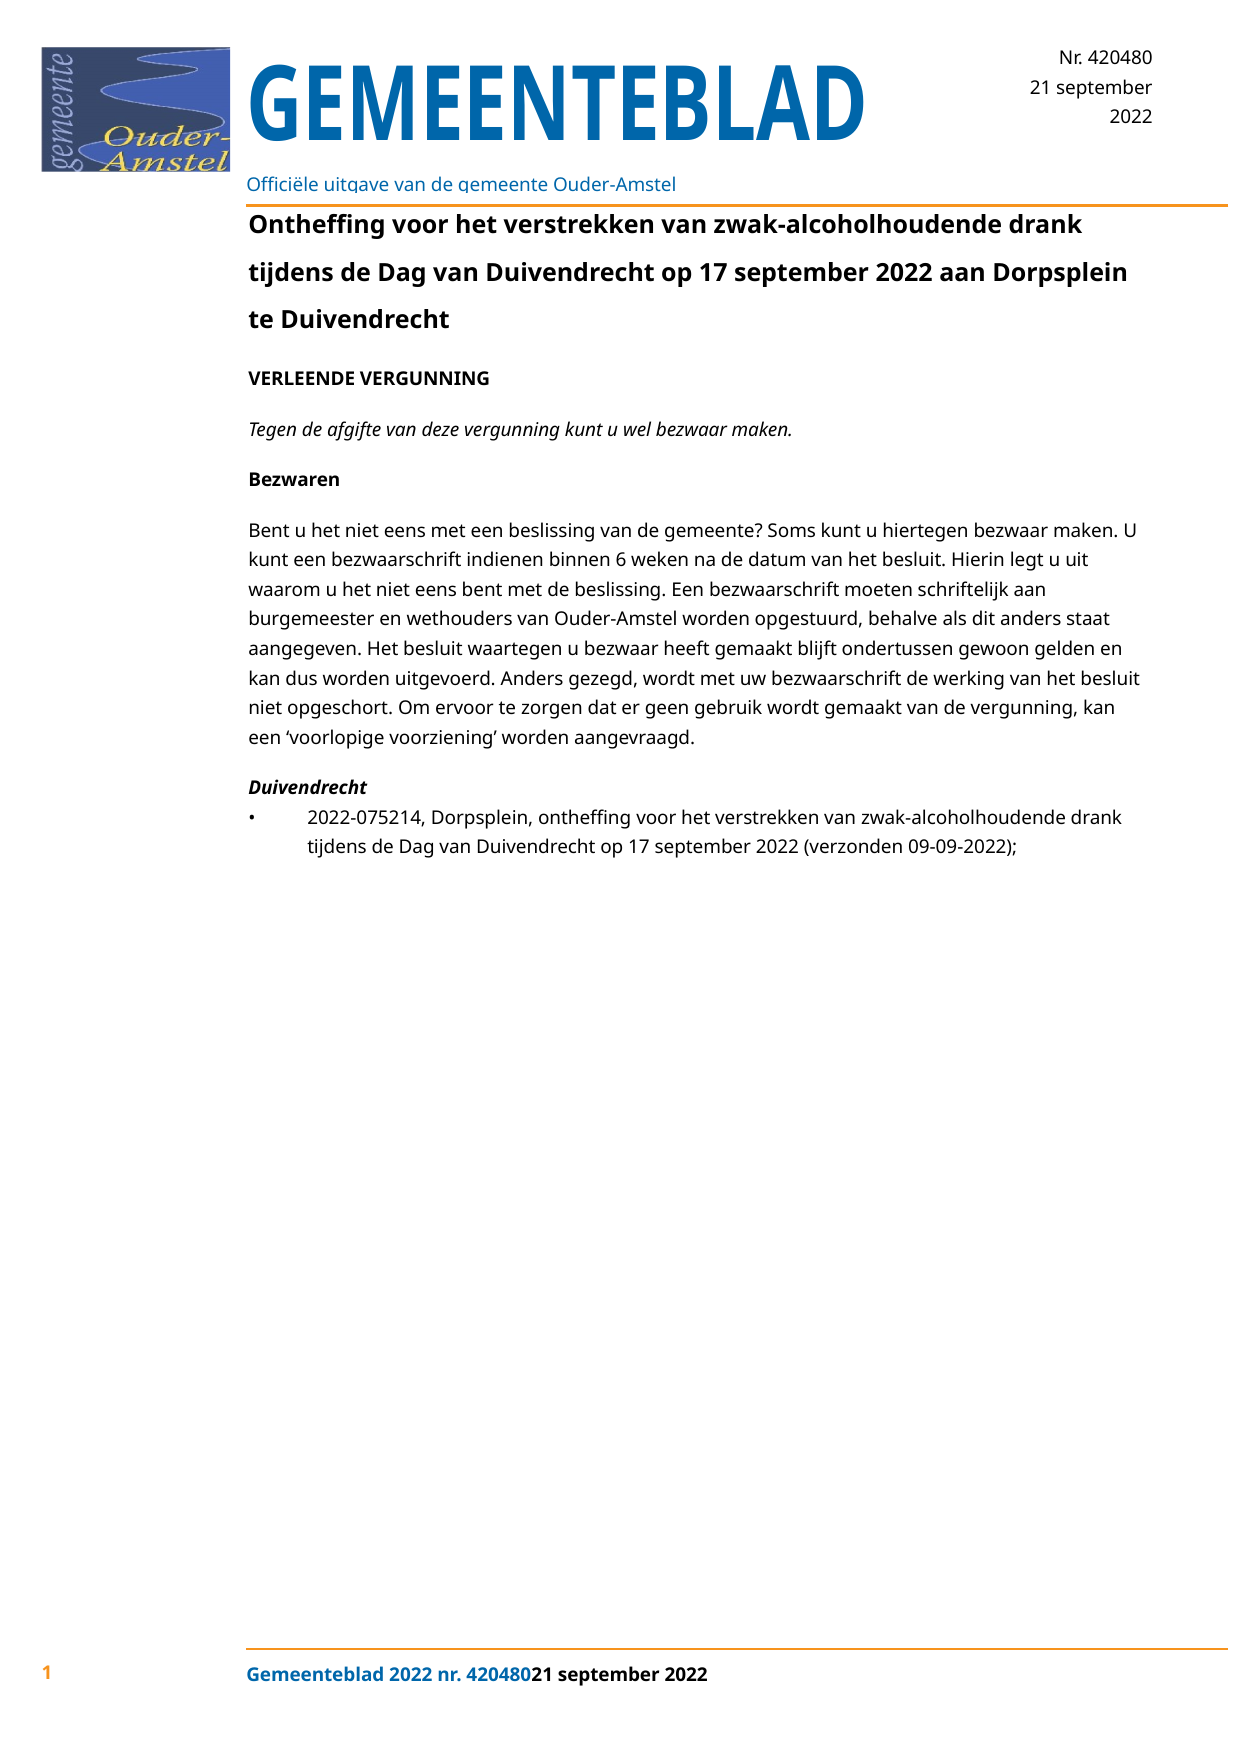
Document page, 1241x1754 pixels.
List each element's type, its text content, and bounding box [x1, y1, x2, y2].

list 2022-075214, Dorpsplein, ontheffing voor het verstrekken van zwak-alcoholhoudende drank tijdens de Dag van Duivendrecht op 17 september 2022 (verzonden 09-09-2022); [248, 804, 1152, 859]
text Bezwaren [248, 466, 1152, 492]
picture [41, 47, 231, 172]
text Tegen de afgifte van deze vergunning kunt u wel bezwaar maken. [248, 416, 1152, 442]
text Bent u het niet eens met een beslissing van de gemeente? Soms kunt u hiertegen bezwaar maken. U kunt een bezwaarschrift indienen binnen 6 weken na de datum van het besluit. Hierin legt u uit waarom u het niet eens bent met de beslissing. Een bezwaarschrift moeten schriftelijk aan burgemeester en wethouders van Ouder-Amstel worden opgestuurd, behalve als dit anders staat aangegeven. Het besluit waartegen u bezwaar heeft gemaakt blijft ondertussen gewoon gelden en kan dus worden uitgevoerd. Anders gezegd, wordt met uw bezwaarschrift de werking van het besluit niet opgeschort. Om ervoor te zorgen dat er geen gebruik wordt gemaakt van de vergunning, kan een ‘voorlopige voorziening’ worden aangevraagd. [248, 517, 1152, 749]
text Ontheffing voor het verstrekken van zwak-alcoholhoudende drank tijdens de Dag van Duivendrecht op 17 september 2022 aan Dorpsplein te Duivendrecht [248, 207, 1152, 336]
text VERLEENDE VERGUNNING [248, 366, 1152, 391]
text Duivendrecht [248, 774, 1152, 800]
